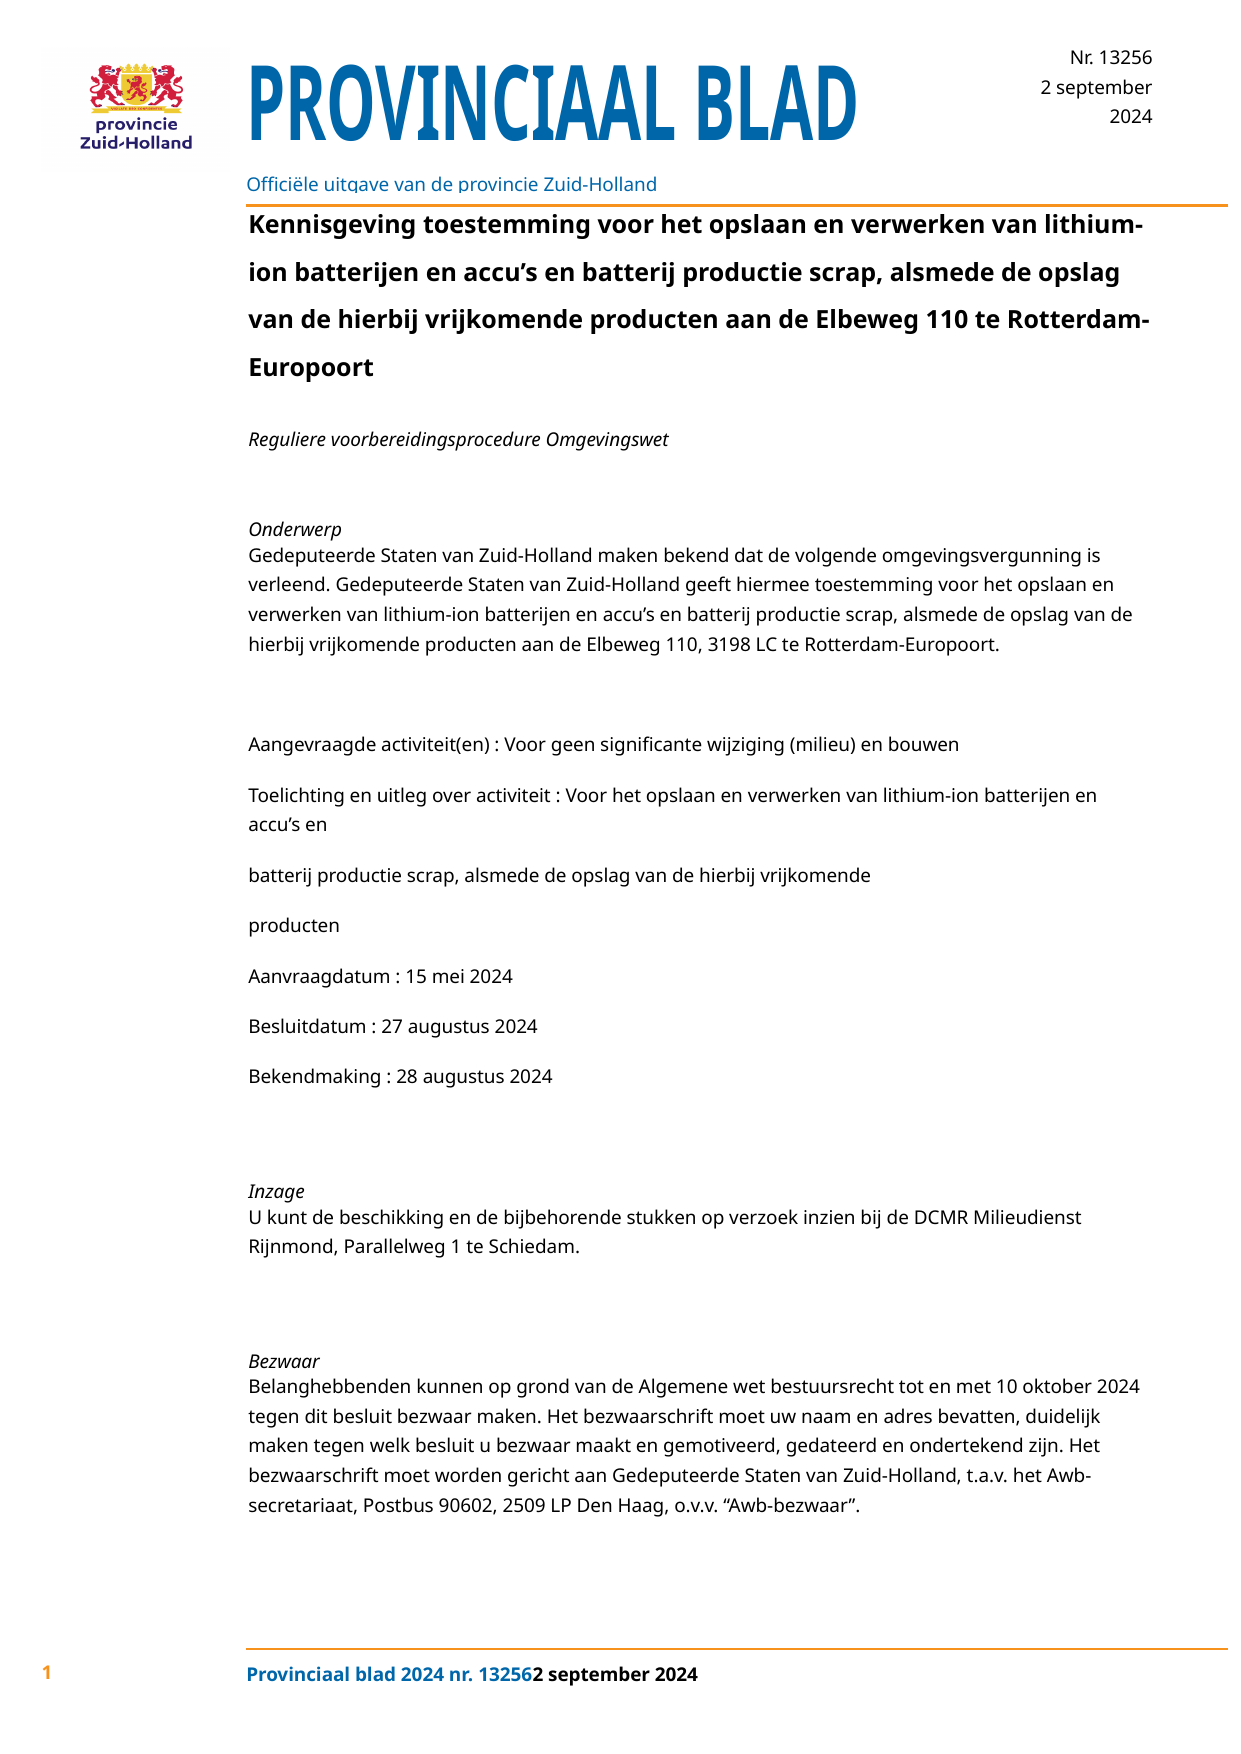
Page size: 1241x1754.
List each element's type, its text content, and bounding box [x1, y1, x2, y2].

text Belanghebbenden kunnen op grond van de Algemene wet bestuursrecht tot en met 10 oktober 2024 tegen dit besluit bezwaar maken. Het bezwaarschrift moet uw naam en adres bevatten, duidelijk maken tegen welk besluit u bezwaar maakt en gemotiveerd, gedateerd en ondertekend zijn. Het bezwaarschrift moet worden gericht aan Gedeputeerde Staten van Zuid-Holland, t.a.v. het Awb-secretariaat, Postbus 90602, 2509 LP Den Haag, o.v.v. “Awb-bezwaar”. [248, 1373, 1152, 1518]
text Besluitdatum : 27 augustus 2024 [248, 1013, 1152, 1039]
text Aangevraagde activiteit(en) : Voor geen significante wijziging (milieu) en bouwen [248, 732, 1152, 757]
text Toelichting en uitleg over activiteit : Voor het opslaan en verwerken van lithium-ion batterijen en accu’s en [248, 782, 1152, 837]
picture [41, 47, 231, 172]
text Aanvraagdatum : 15 mei 2024 [248, 963, 1152, 989]
text Kennisgeving toestemming voor het opslaan en verwerken van lithium-ion batterijen en accu’s en batterij productie scrap, alsmede de opslag van de hierbij vrijkomende producten aan de Elbeweg 110 te Rotterdam-Europoort [248, 207, 1152, 384]
text Gedeputeerde Staten van Zuid-Holland maken bekend dat de volgende omgevingsvergunning is verleend. Gedeputeerde Staten van Zuid-Holland geeft hiermee toestemming voor het opslaan en verwerken van lithium-ion batterijen en accu’s en batterij productie scrap, alsmede de opslag van de hierbij vrijkomende producten aan de Elbeweg 110, 3198 LC te Rotterdam-Europoort. [248, 542, 1152, 657]
text Bekendmaking : 28 augustus 2024 [248, 1064, 1152, 1089]
text U kunt de beschikking en de bijbehorende stukken op verzoek inzien bij de DCMR Milieudienst Rijnmond, Parallelweg 1 te Schiedam. [248, 1204, 1152, 1259]
text Inzage [248, 1178, 1152, 1204]
text batterij productie scrap, alsmede de opslag van de hierbij vrijkomende [248, 862, 1152, 888]
text Reguliere voorbereidingsprocedure Omgevingswet [248, 427, 1152, 452]
text Onderwerp [248, 516, 1152, 542]
text Bezwaar [248, 1348, 1152, 1373]
text producten [248, 912, 1152, 938]
